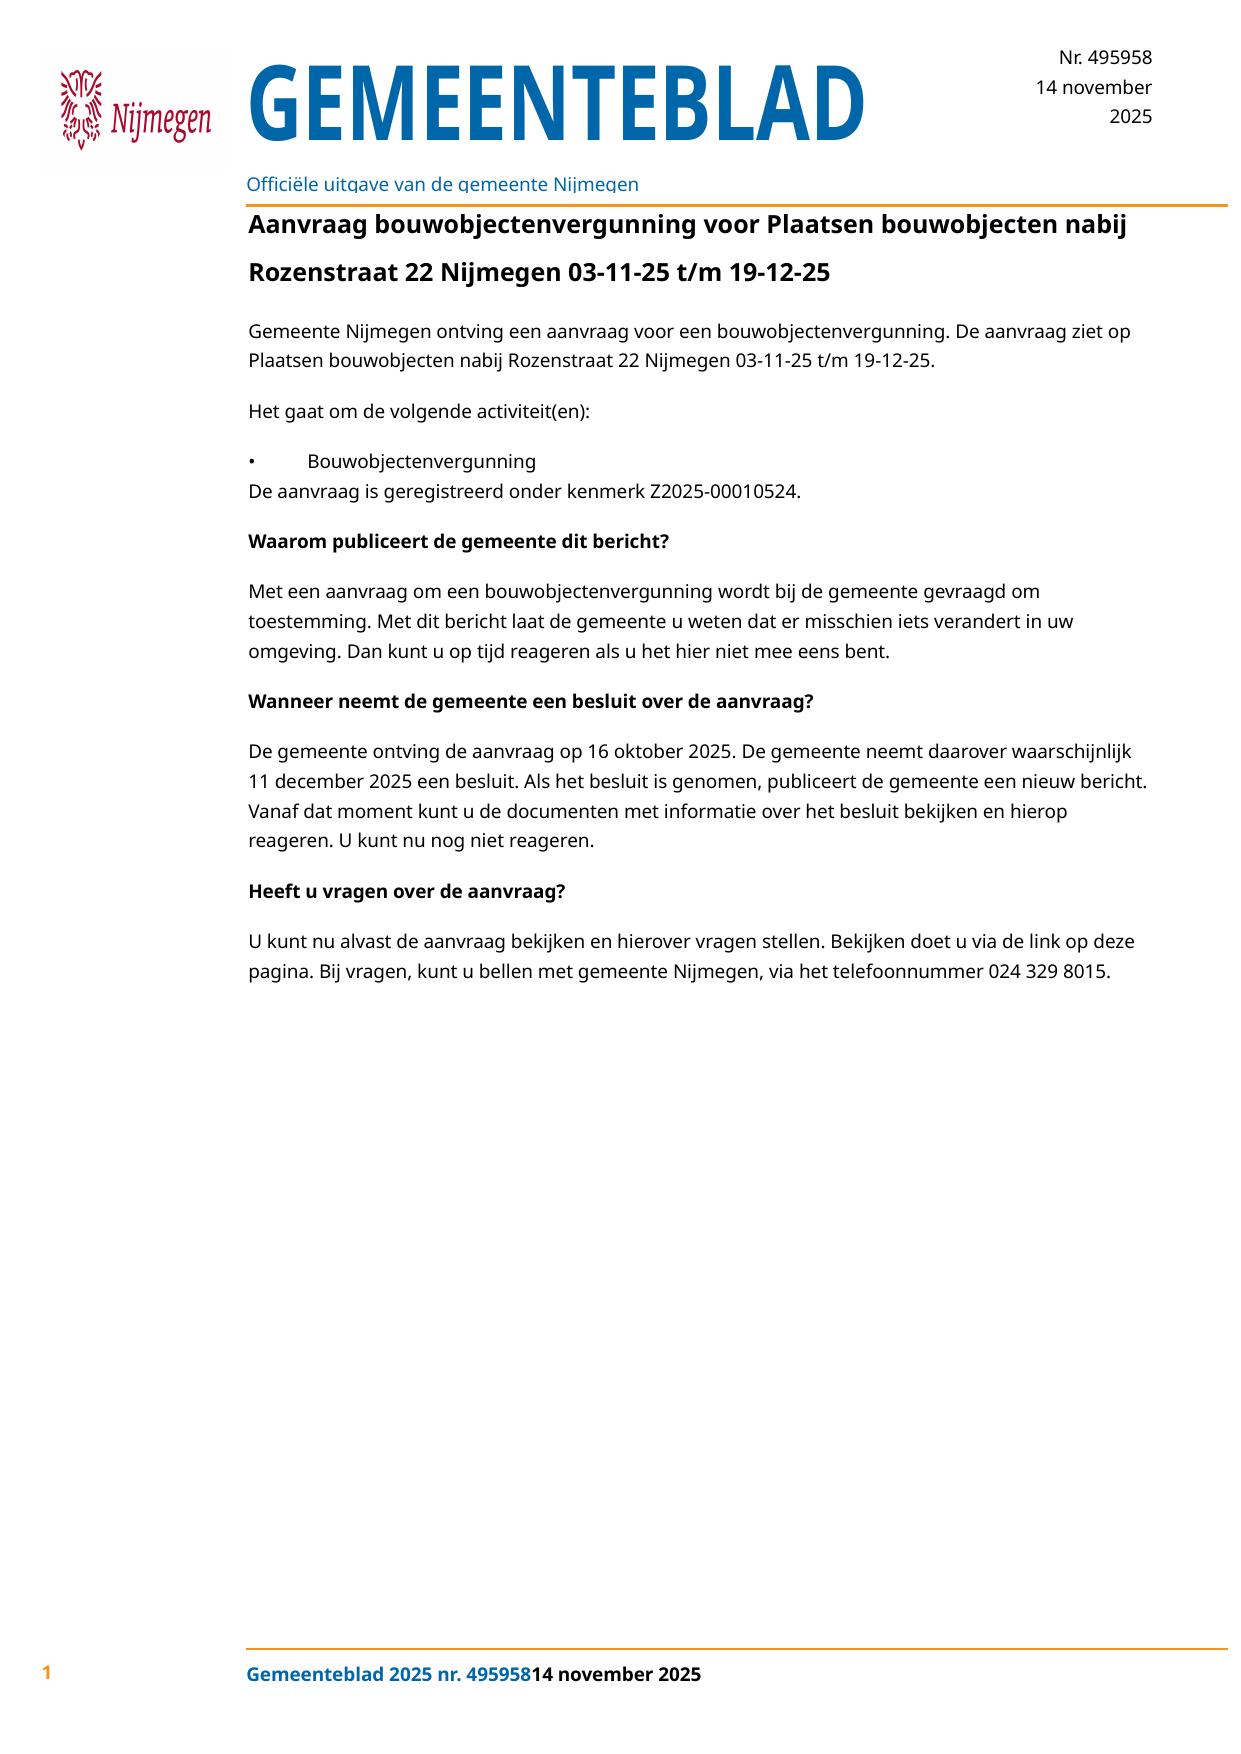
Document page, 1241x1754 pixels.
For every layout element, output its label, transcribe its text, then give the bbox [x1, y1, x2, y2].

text Met een aanvraag om een bouwobjectenvergunning wordt bij de gemeente gevraagd om toestemming. Met dit bericht laat de gemeente u weten dat er misschien iets verandert in uw omgeving. Dan kunt u op tijd reageren als u het hier niet mee eens bent. [248, 579, 1152, 664]
text Aanvraag bouwobjectenvergunning voor Plaatsen bouwobjecten nabij Rozenstraat 22 Nijmegen 03-11-25 t/m 19-12-25 [248, 207, 1152, 288]
text Het gaat om de volgende activiteit(en): [248, 398, 1152, 424]
text De aanvraag is geregistreerd onder kenmerk Z2025-00010524. [248, 478, 1152, 504]
list Bouwobjectenvergunning [248, 448, 1152, 474]
text Heeft u vragen over de aanvraag? [248, 878, 1152, 904]
text Wanneer neemt de gemeente een besluit over de aanvraag? [248, 688, 1152, 714]
picture [41, 47, 231, 172]
text Gemeente Nijmegen ontving een aanvraag voor een bouwobjectenvergunning. De aanvraag ziet op Plaatsen bouwobjecten nabij Rozenstraat 22 Nijmegen 03-11-25 t/m 19-12-25. [248, 318, 1152, 373]
text Waarom publiceert de gemeente dit bericht? [248, 528, 1152, 554]
text U kunt nu alvast de aanvraag bekijken en hierover vragen stellen. Bekijken doet u via de link op deze pagina. Bij vragen, kunt u bellen met gemeente Nijmegen, via het telefoonnummer 024 329 8015. [248, 928, 1152, 984]
text De gemeente ontving de aanvraag op 16 oktober 2025. De gemeente neemt daarover waarschijnlijk 11 december 2025 een besluit. Als het besluit is genomen, publiceert de gemeente een nieuw bericht. Vanaf dat moment kunt u de documenten met informatie over het besluit bekijken en hierop reageren. U kunt nu nog niet reageren. [248, 739, 1152, 853]
